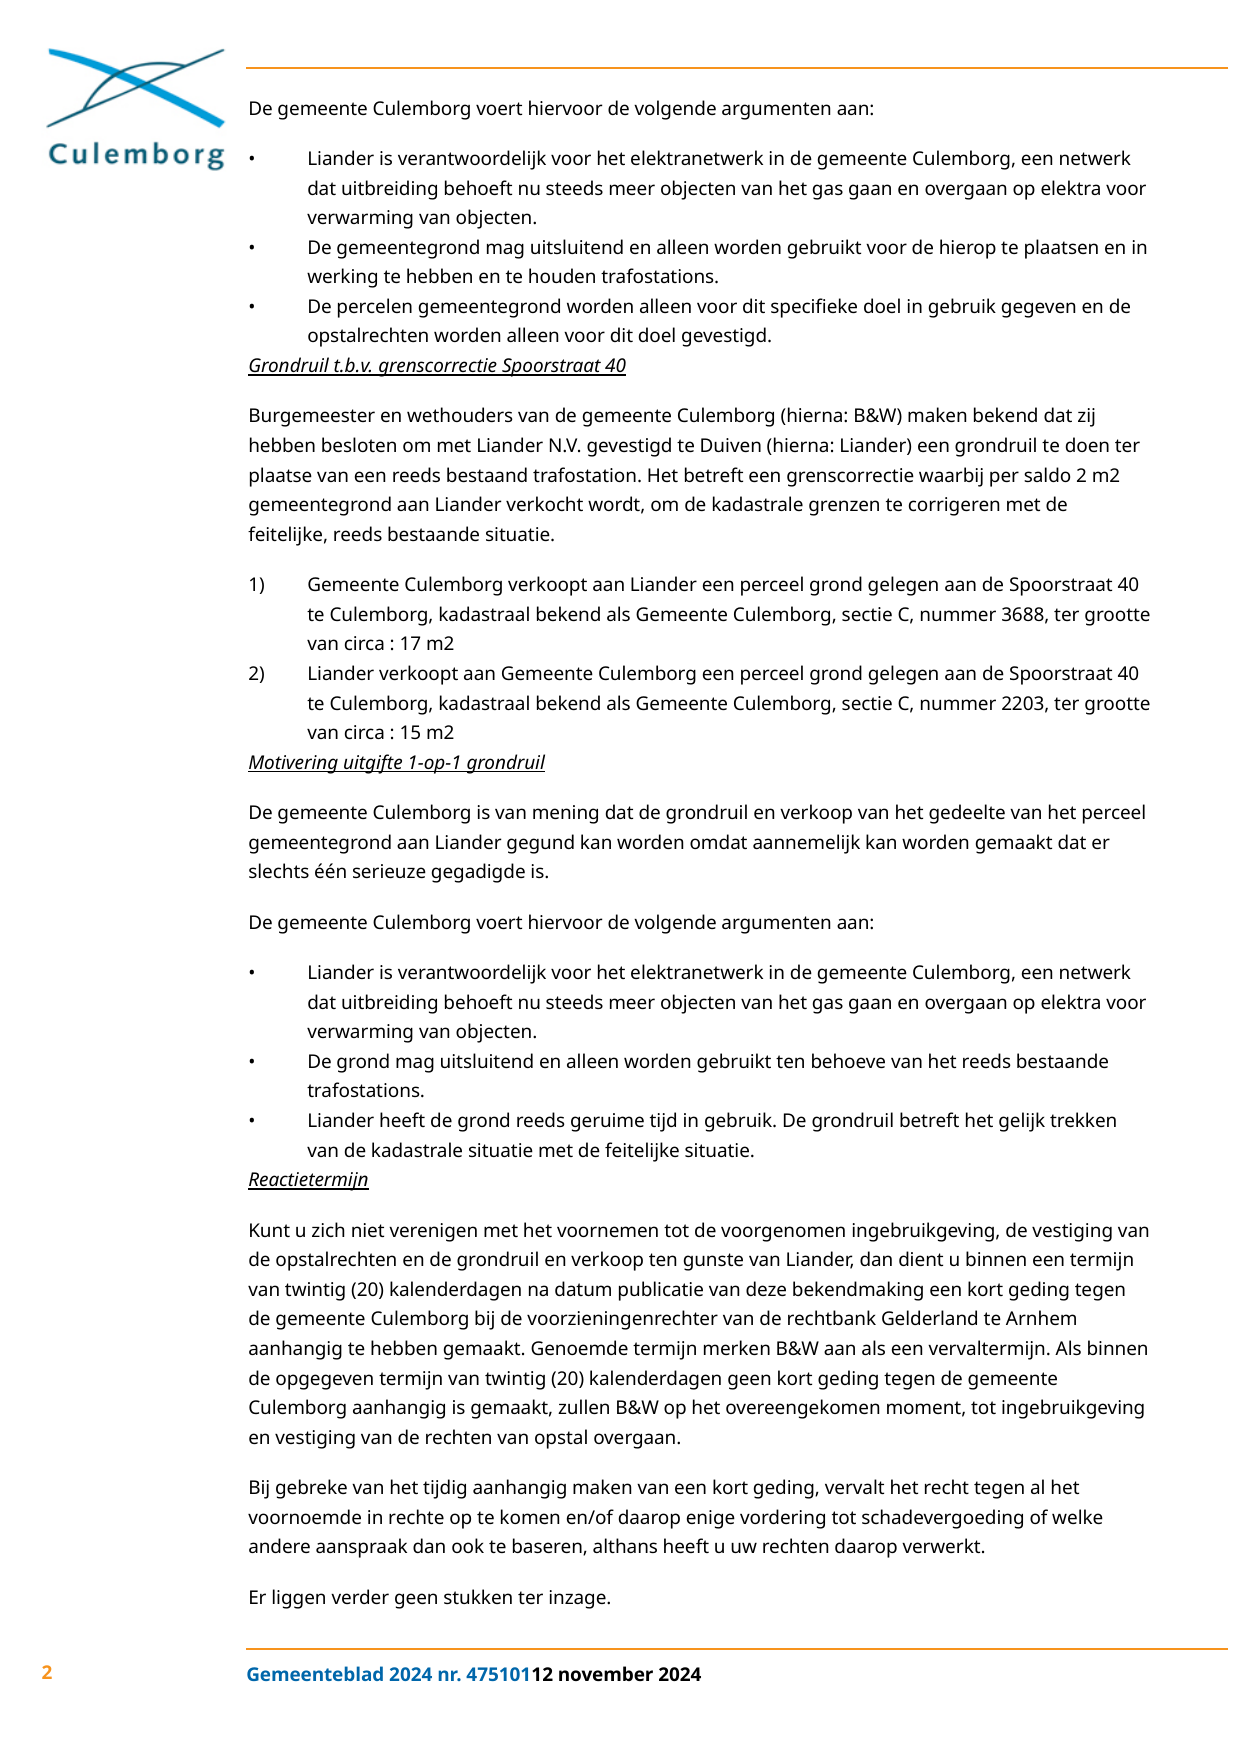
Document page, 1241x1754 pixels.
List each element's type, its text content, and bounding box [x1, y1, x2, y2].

picture [41, 47, 231, 172]
text Burgemeester en wethouders van de gemeente Culemborg (hierna: B&W) maken bekend dat zij hebben besloten om met Liander N.V. gevestigd te Duiven (hierna: Liander) een grondruil te doen ter plaatse van een reeds bestaand trafostation. Het betreft een grenscorrectie waarbij per saldo 2 m2 gemeentegrond aan Liander verkocht wordt, om de kadastrale grenzen te corrigeren met de feitelijke, reeds bestaande situatie. [248, 403, 1152, 547]
text De gemeente Culemborg is van mening dat de grondruil en verkoop van het gedeelte van het perceel gemeentegrond aan Liander gegund kan worden omdat aannemelijk kan worden gemaakt dat er slechts één serieuze gegadigde is. [248, 799, 1152, 884]
text De gemeente Culemborg voert hiervoor de volgende argumenten aan: [248, 95, 1152, 121]
list Gemeente Culemborg verkoopt aan Liander een perceel grond gelegen aan de Spoorstraat 40 te Culemborg, kadastraal bekend als Gemeente Culemborg, sectie C, nummer 3688, ter grootte van circa : 17 m2 [248, 571, 1152, 656]
text Kunt u zich niet verenigen met het voornemen tot de voorgenomen ingebruikgeving, de vestiging van de opstalrechten en de grondruil en verkoop ten gunste van Liander, dan dient u binnen een termijn van twintig (20) kalenderdagen na datum publicatie van deze bekendmaking een kort geding tegen de gemeente Culemborg bij de voorzieningenrechter van de rechtbank Gelderland te Arnhem aanhangig te hebben gemaakt. Genoemde termijn merken B&W aan als een vervaltermijn. Als binnen de opgegeven termijn van twintig (20) kalenderdagen geen kort geding tegen de gemeente Culemborg aanhangig is gemaakt, zullen B&W op het overeengekomen moment, tot ingebruikgeving en vestiging van de rechten van opstal overgaan. [248, 1217, 1152, 1450]
text Bij gebreke van het tijdig aanhangig maken van een kort geding, vervalt het recht tegen al het voornoemde in rechte op te komen en/of daarop enige vordering tot schadevergoeding of welke andere aanspraak dan ook te baseren, althans heeft u uw rechten daarop verwerkt. [248, 1474, 1152, 1559]
text Er liggen verder geen stukken ter inzage. [248, 1584, 1152, 1610]
list De gemeentegrond mag uitsluitend en alleen worden gebruikt voor de hierop te plaatsen en in werking te hebben en te houden trafostations. [248, 234, 1152, 289]
list De percelen gemeentegrond worden alleen voor dit specifieke doel in gebruik gegeven en de opstalrechten worden alleen voor dit doel gevestigd. [248, 293, 1152, 348]
text Motivering uitgifte 1-op-1 grondruil [248, 749, 1152, 775]
text Reactietermijn [248, 1166, 1152, 1192]
list Liander is verantwoordelijk voor het elektranetwerk in de gemeente Culemborg, een netwerk dat uitbreiding behoeft nu steeds meer objecten van het gas gaan en overgaan op elektra voor verwarming van objecten. [248, 959, 1152, 1044]
list De grond mag uitsluitend en alleen worden gebruikt ten behoeve van het reeds bestaande trafostations. [248, 1048, 1152, 1103]
text Grondruil t.b.v. grenscorrectie Spoorstraat 40 [248, 352, 1152, 378]
list Liander verkoopt aan Gemeente Culemborg een perceel grond gelegen aan de Spoorstraat 40 te Culemborg, kadastraal bekend als Gemeente Culemborg, sectie C, nummer 2203, ter grootte van circa : 15 m2 [248, 660, 1152, 745]
list Liander heeft de grond reeds geruime tijd in gebruik. De grondruil betreft het gelijk trekken van de kadastrale situatie met de feitelijke situatie. [248, 1107, 1152, 1163]
text De gemeente Culemborg voert hiervoor de volgende argumenten aan: [248, 909, 1152, 935]
list Liander is verantwoordelijk voor het elektranetwerk in de gemeente Culemborg, een netwerk dat uitbreiding behoeft nu steeds meer objecten van het gas gaan en overgaan op elektra voor verwarming van objecten. [248, 145, 1152, 230]
